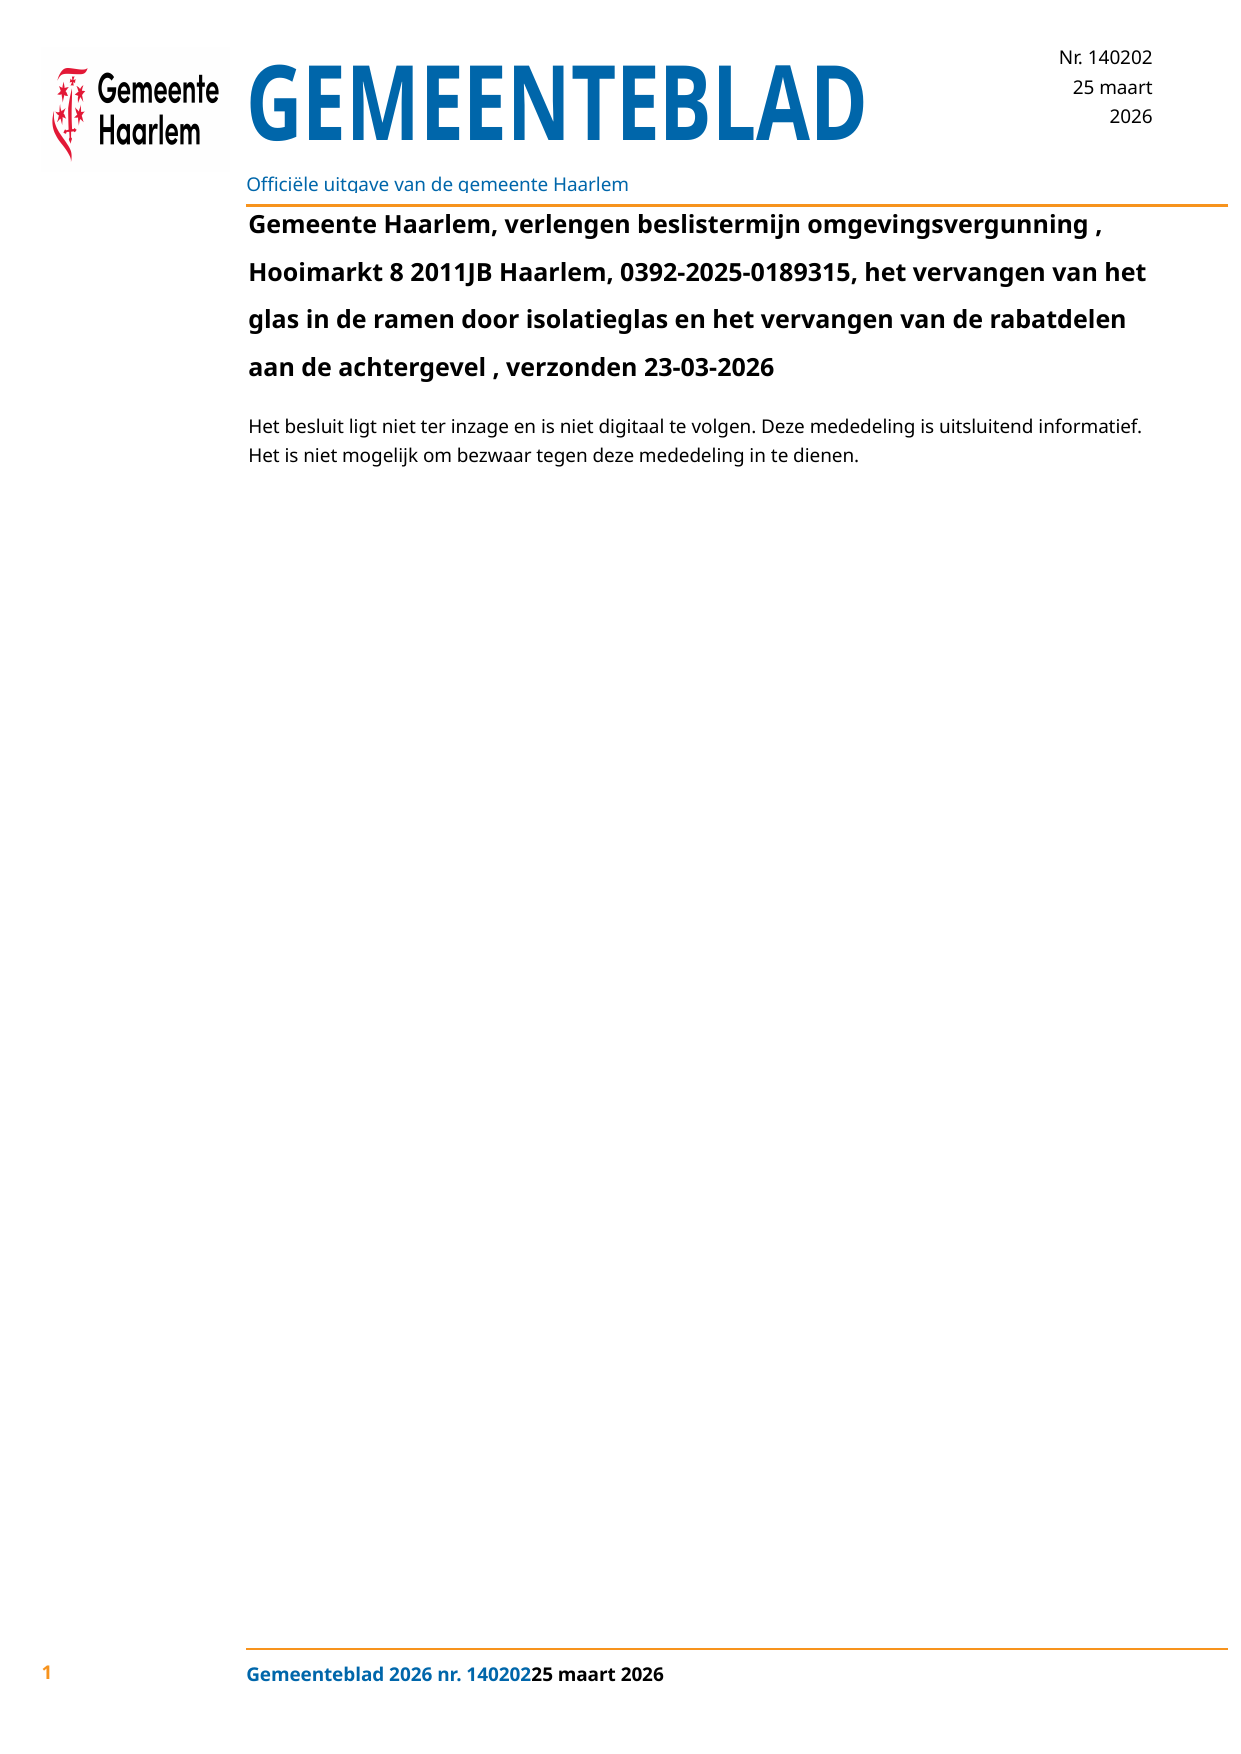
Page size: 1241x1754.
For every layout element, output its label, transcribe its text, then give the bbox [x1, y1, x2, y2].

picture [41, 47, 231, 172]
text Gemeente Haarlem, verlengen beslistermijn omgevingsvergunning , Hooimarkt 8 2011JB Haarlem, 0392-2025-0189315, het vervangen van het glas in de ramen door isolatieglas en het vervangen van de rabatdelen aan de achtergevel , verzonden 23-03-2026 [248, 207, 1152, 384]
text Het besluit ligt niet ter inzage en is niet digitaal te volgen. Deze mededeling is uitsluitend informatief. Het is niet mogelijk om bezwaar tegen deze mededeling in te dienen. [248, 413, 1152, 468]
